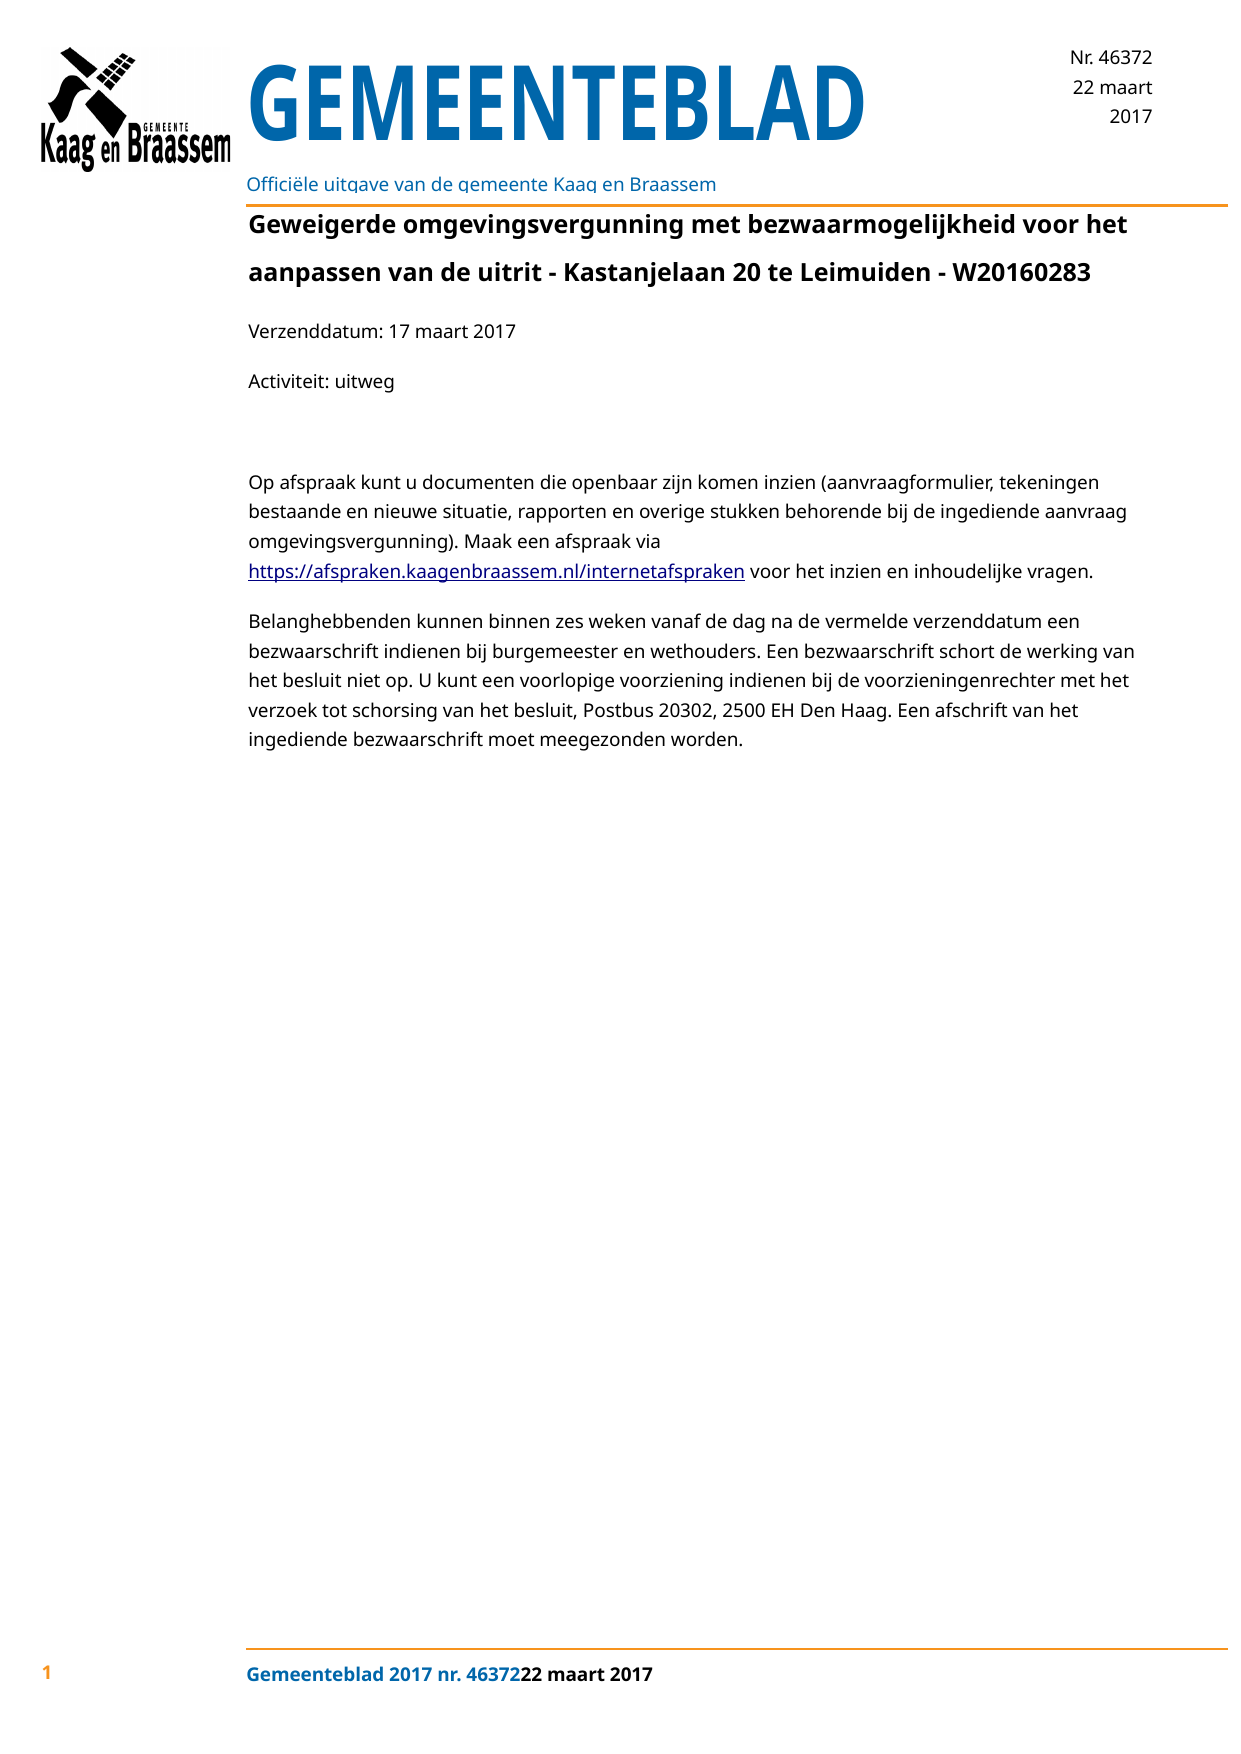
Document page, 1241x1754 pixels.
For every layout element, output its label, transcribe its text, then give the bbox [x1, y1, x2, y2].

text Belanghebbenden kunnen binnen zes weken vanaf de dag na de vermelde verzenddatum een bezwaarschrift indienen bij burgemeester en wethouders. Een bezwaarschrift schort de werking van het besluit niet op. U kunt een voorlopige voorziening indienen bij de voorzieningenrechter met het verzoek tot schorsing van het besluit, Postbus 20302, 2500 EH Den Haag. Een afschrift van het ingediende bezwaarschrift moet meegezonden worden. [248, 608, 1152, 752]
text Op afspraak kunt u documenten die openbaar zijn komen inzien (aanvraagformulier, tekeningen bestaande en nieuwe situatie, rapporten en overige stukken behorende bij de ingediende aanvraag omgevingsvergunning). Maak een afspraak via https://afspraken.kaagenbraassem.nl/internetafspraken voor het inzien en inhoudelijke vragen. [248, 469, 1152, 584]
text Verzenddatum: 17 maart 2017 [248, 318, 1152, 344]
picture [41, 47, 231, 172]
text Activiteit: uitweg [248, 368, 1152, 394]
text Geweigerde omgevingsvergunning met bezwaarmogelijkheid voor het aanpassen van de uitrit - Kastanjelaan 20 te Leimuiden - W20160283 [248, 207, 1152, 288]
